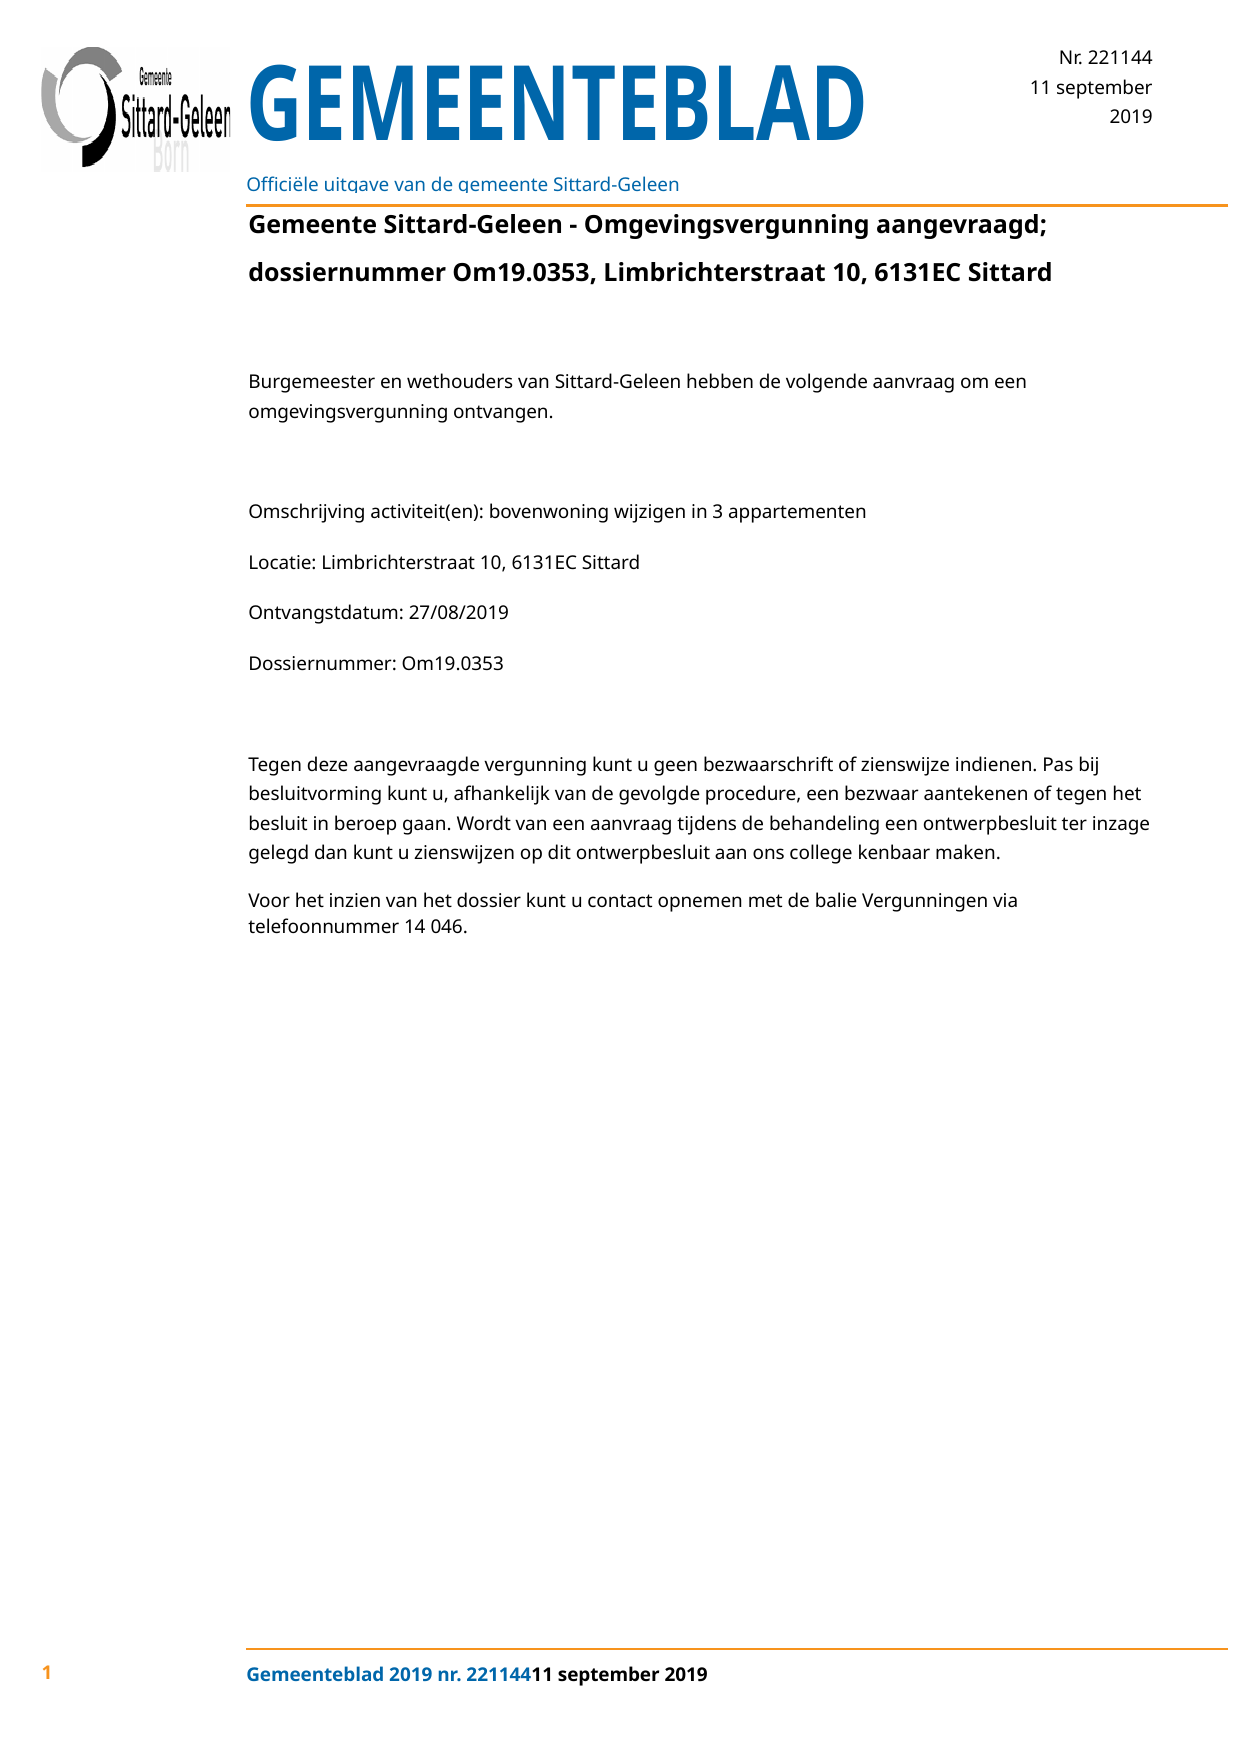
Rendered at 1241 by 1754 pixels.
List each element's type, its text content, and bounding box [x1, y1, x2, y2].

text Dossiernummer: Om19.0353 [248, 650, 1152, 676]
text Gemeente Sittard-Geleen - Omgevingsvergunning aangevraagd; dossiernummer Om19.0353, Limbrichterstraat 10, 6131EC Sittard [248, 207, 1152, 288]
text Locatie: Limbrichterstraat 10, 6131EC Sittard [248, 549, 1152, 575]
picture [41, 47, 231, 172]
text Voor het inzien van het dossier kunt u contact opnemen met de balie Vergunningen via telefoonnummer 14 046. [248, 887, 1152, 939]
text Omschrijving activiteit(en): bovenwoning wijzigen in 3 appartementen [248, 499, 1152, 524]
text Tegen deze aangevraagde vergunning kunt u geen bezwaarschrift of zienswijze indienen. Pas bij besluitvorming kunt u, afhankelijk van de gevolgde procedure, een bezwaar aantekenen of tegen het besluit in beroep gaan. Wordt van een aanvraag tijdens de behandeling een ontwerpbesluit ter inzage gelegd dan kunt u zienswijzen op dit ontwerpbesluit aan ons college kenbaar maken. [248, 751, 1152, 865]
text Ontvangstdatum: 27/08/2019 [248, 599, 1152, 625]
text Burgemeester en wethouders van Sittard-Geleen hebben de volgende aanvraag om een omgevingsvergunning ontvangen. [248, 368, 1152, 424]
